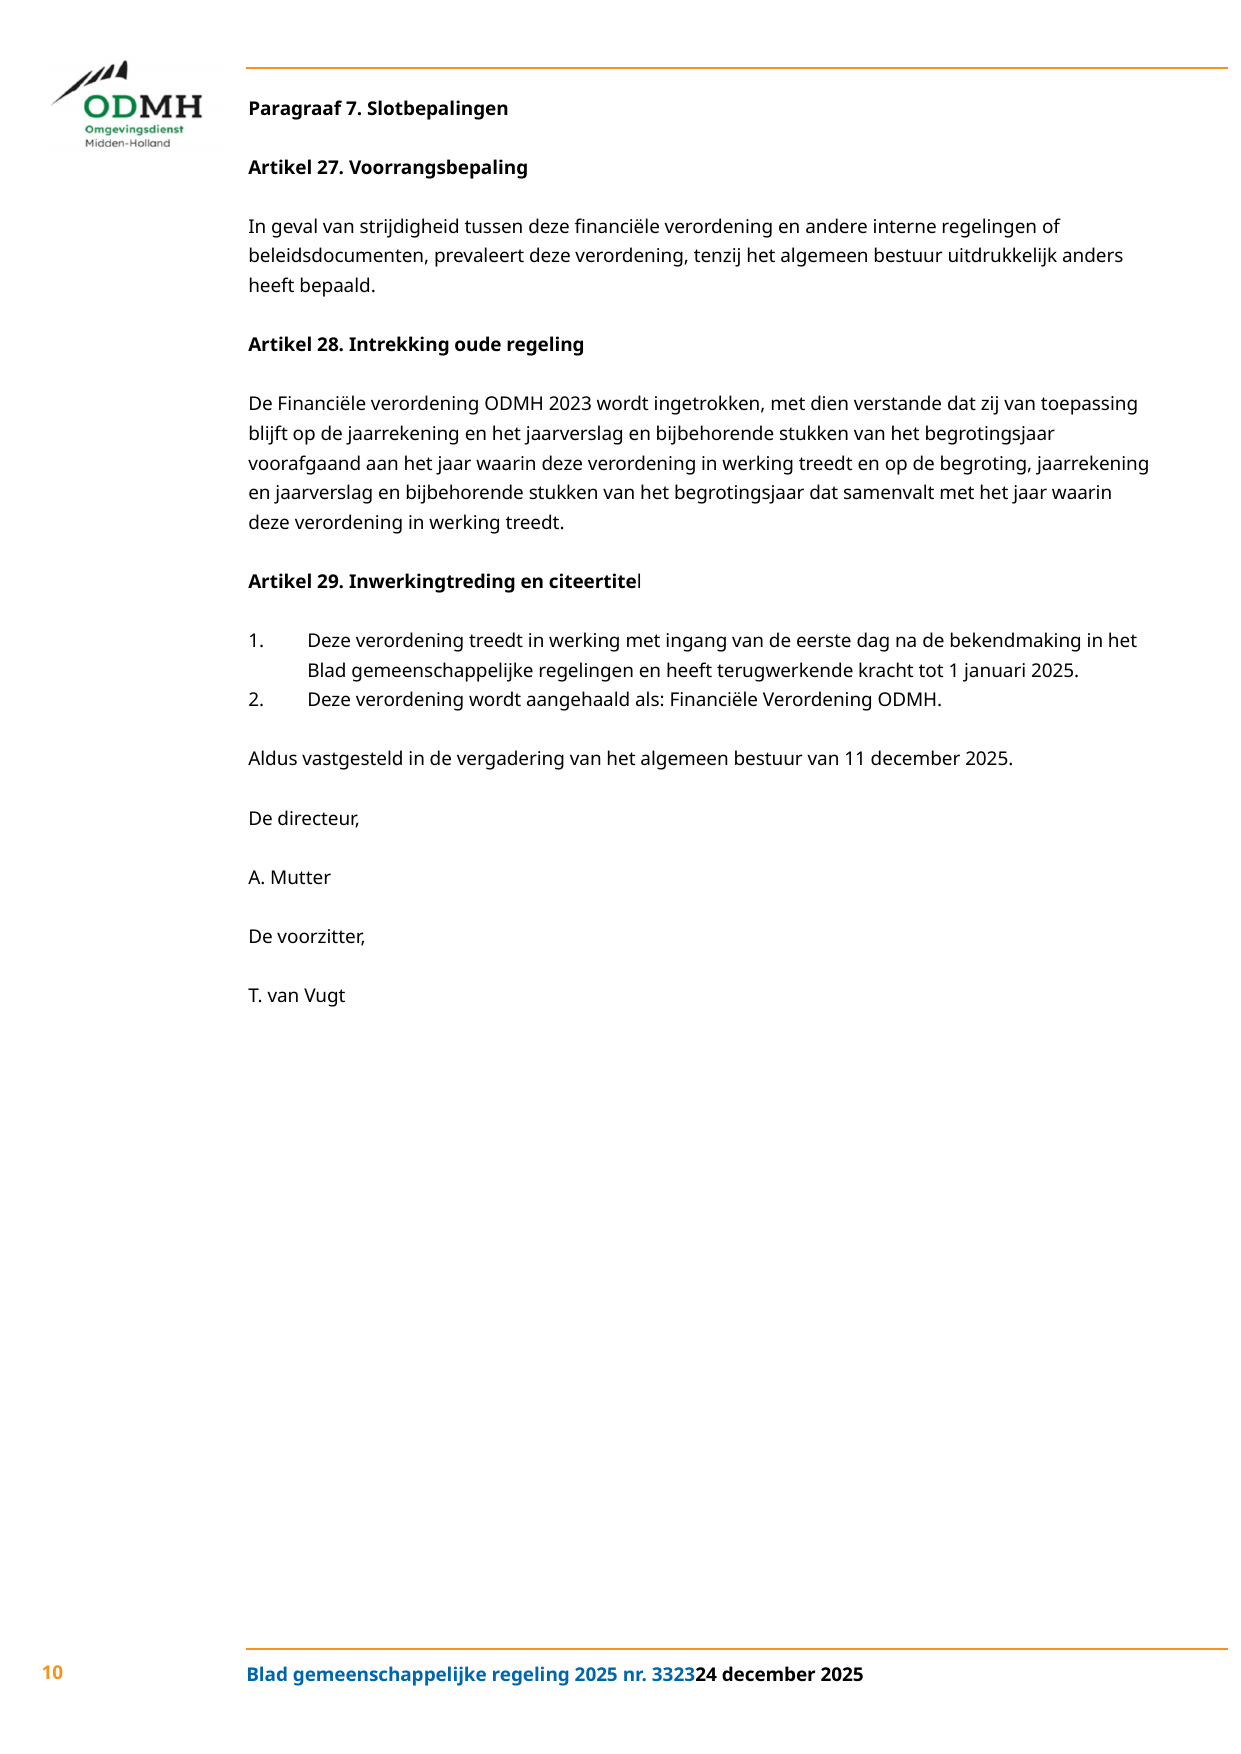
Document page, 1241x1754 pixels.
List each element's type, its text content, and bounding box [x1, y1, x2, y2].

text Aldus vastgesteld in de vergadering van het algemeen bestuur van 11 december 2025. [248, 746, 1152, 771]
text Paragraaf 7. Slotbepalingen [248, 95, 1152, 121]
text De Financiële verordening ODMH 2023 wordt ingetrokken, met dien verstande dat zij van toepassing blijft op de jaarrekening en het jaarverslag en bijbehorende stukken van het begrotingsjaar voorafgaand aan het jaar waarin deze verordening in werking treedt en op de begroting, jaarrekening en jaarverslag en bijbehorende stukken van het begrotingsjaar dat samenvalt met het jaar waarin deze verordening in werking treedt. [248, 391, 1152, 535]
text Artikel 28. Intrekking oude regeling [248, 331, 1152, 357]
text De directeur, [248, 805, 1152, 831]
text T. van Vugt [248, 982, 1152, 1008]
text In geval van strijdigheid tussen deze financiële verordening en andere interne regelingen of beleidsdocumenten, prevaleert deze verordening, tenzij het algemeen bestuur uitdrukkelijk anders heeft bepaald. [248, 213, 1152, 298]
list Deze verordening treedt in werking met ingang van de eerste dag na de bekendmaking in het Blad gemeenschappelijke regelingen en heeft terugwerkende kracht tot 1 januari 2025. [248, 627, 1152, 683]
text Artikel 27. Voorrangsbepaling [248, 154, 1152, 180]
picture [41, 47, 231, 172]
text Artikel 29. Inwerkingtreding en citeertitel [248, 568, 1152, 594]
list Deze verordening wordt aangehaald als: Financiële Verordening ODMH. [248, 686, 1152, 712]
text De voorzitter, [248, 923, 1152, 949]
text A. Mutter [248, 864, 1152, 890]
